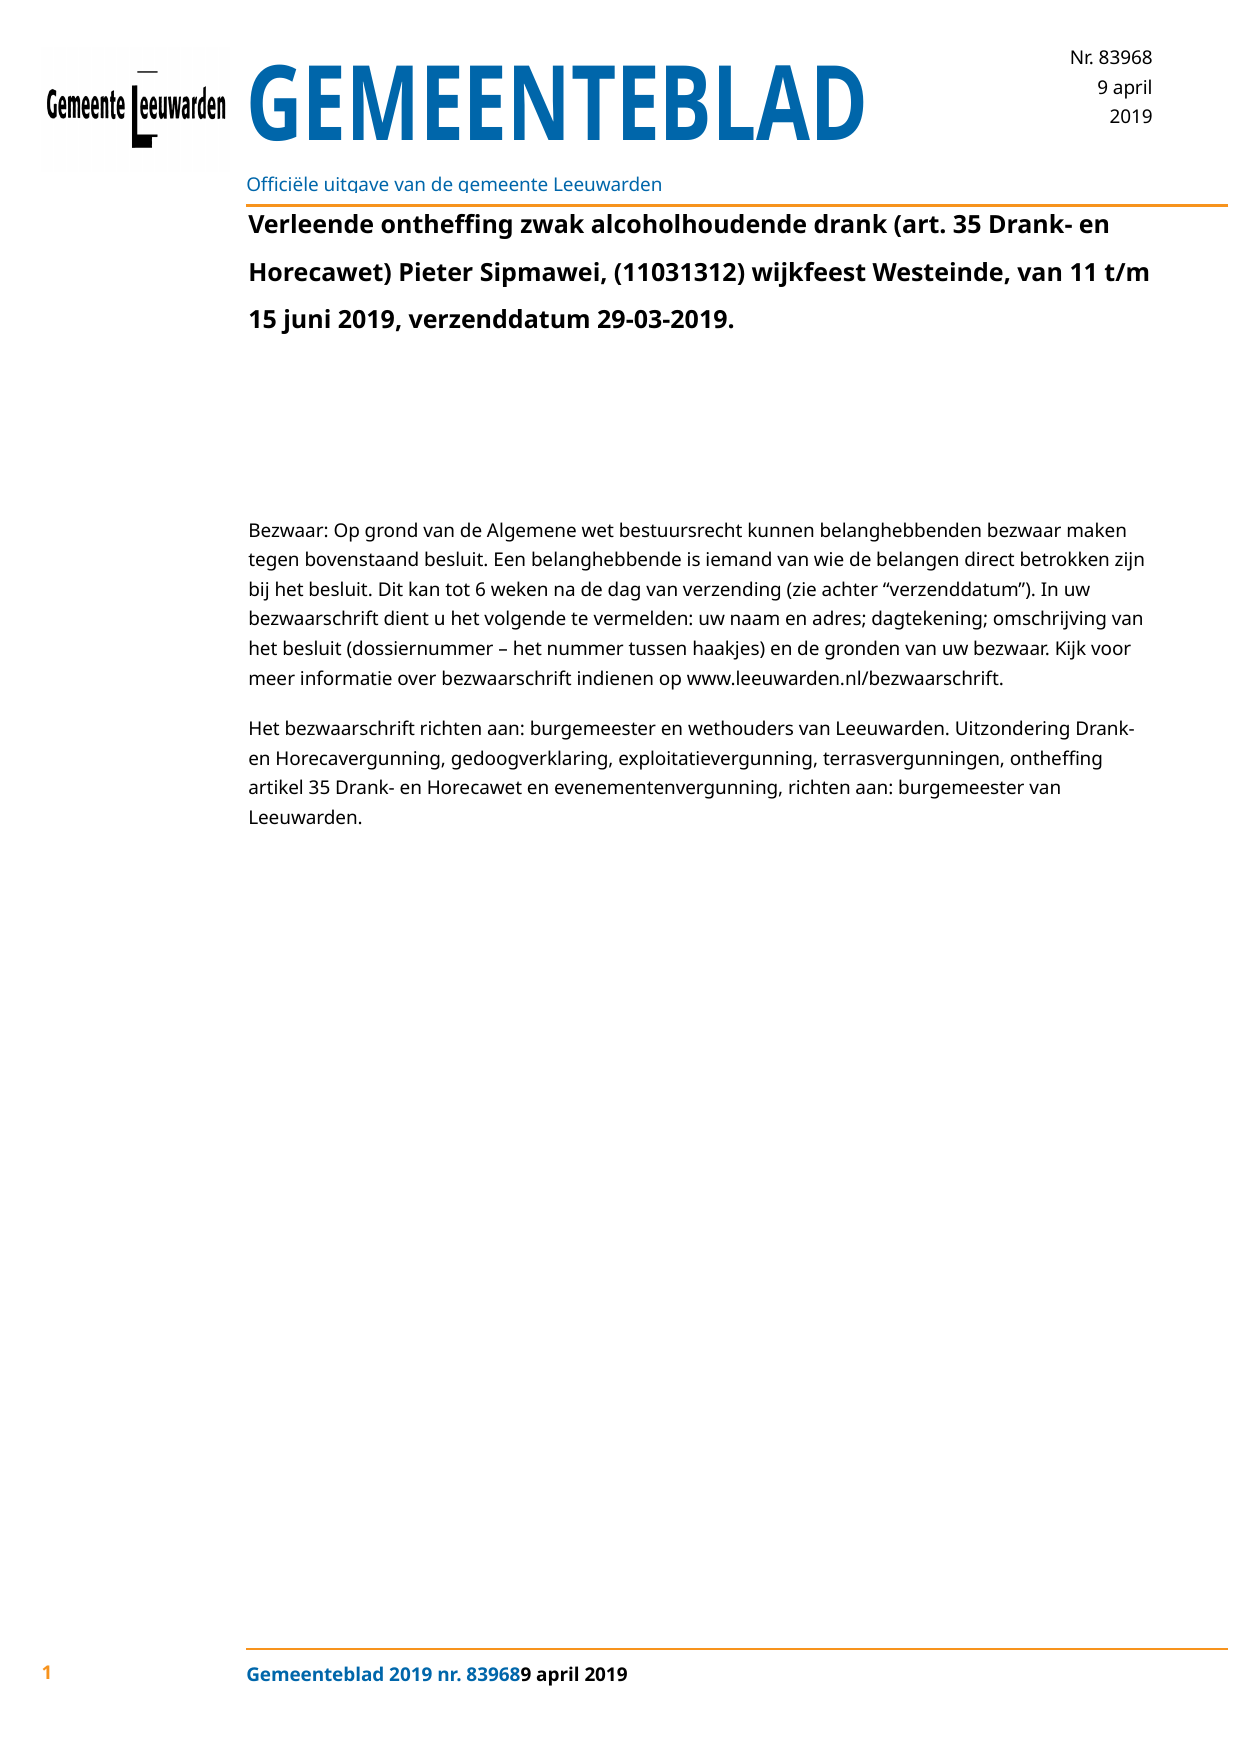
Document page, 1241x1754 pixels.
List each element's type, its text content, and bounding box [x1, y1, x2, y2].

text Bezwaar: Op grond van de Algemene wet bestuursrecht kunnen belanghebbenden bezwaar maken tegen bovenstaand besluit. Een belanghebbende is iemand van wie de belangen direct betrokken zijn bij het besluit. Dit kan tot 6 weken na de dag van verzending (zie achter “verzenddatum”). In uw bezwaarschrift dient u het volgende te vermelden: uw naam en adres; dagtekening; omschrijving van het besluit (dossiernummer – het nummer tussen haakjes) en de gronden van uw bezwaar. Kijk voor meer informatie over bezwaarschrift indienen op www.leeuwarden.nl/bezwaarschrift. [248, 517, 1152, 690]
picture [41, 47, 231, 172]
text Verleende ontheffing zwak alcoholhoudende drank (art. 35 Drank- en Horecawet) Pieter Sipmawei, (11031312) wijkfeest Westeinde, van 11 t/m 15 juni 2019, verzenddatum 29-03-2019. [248, 207, 1152, 336]
text Het bezwaarschrift richten aan: burgemeester en wethouders van Leeuwarden. Uitzondering Drank- en Horecavergunning, gedoogverklaring, exploitatievergunning, terrasvergunningen, ontheffing artikel 35 Drank- en Horecawet en evenementenvergunning, richten aan: burgemeester van Leeuwarden. [248, 715, 1152, 829]
